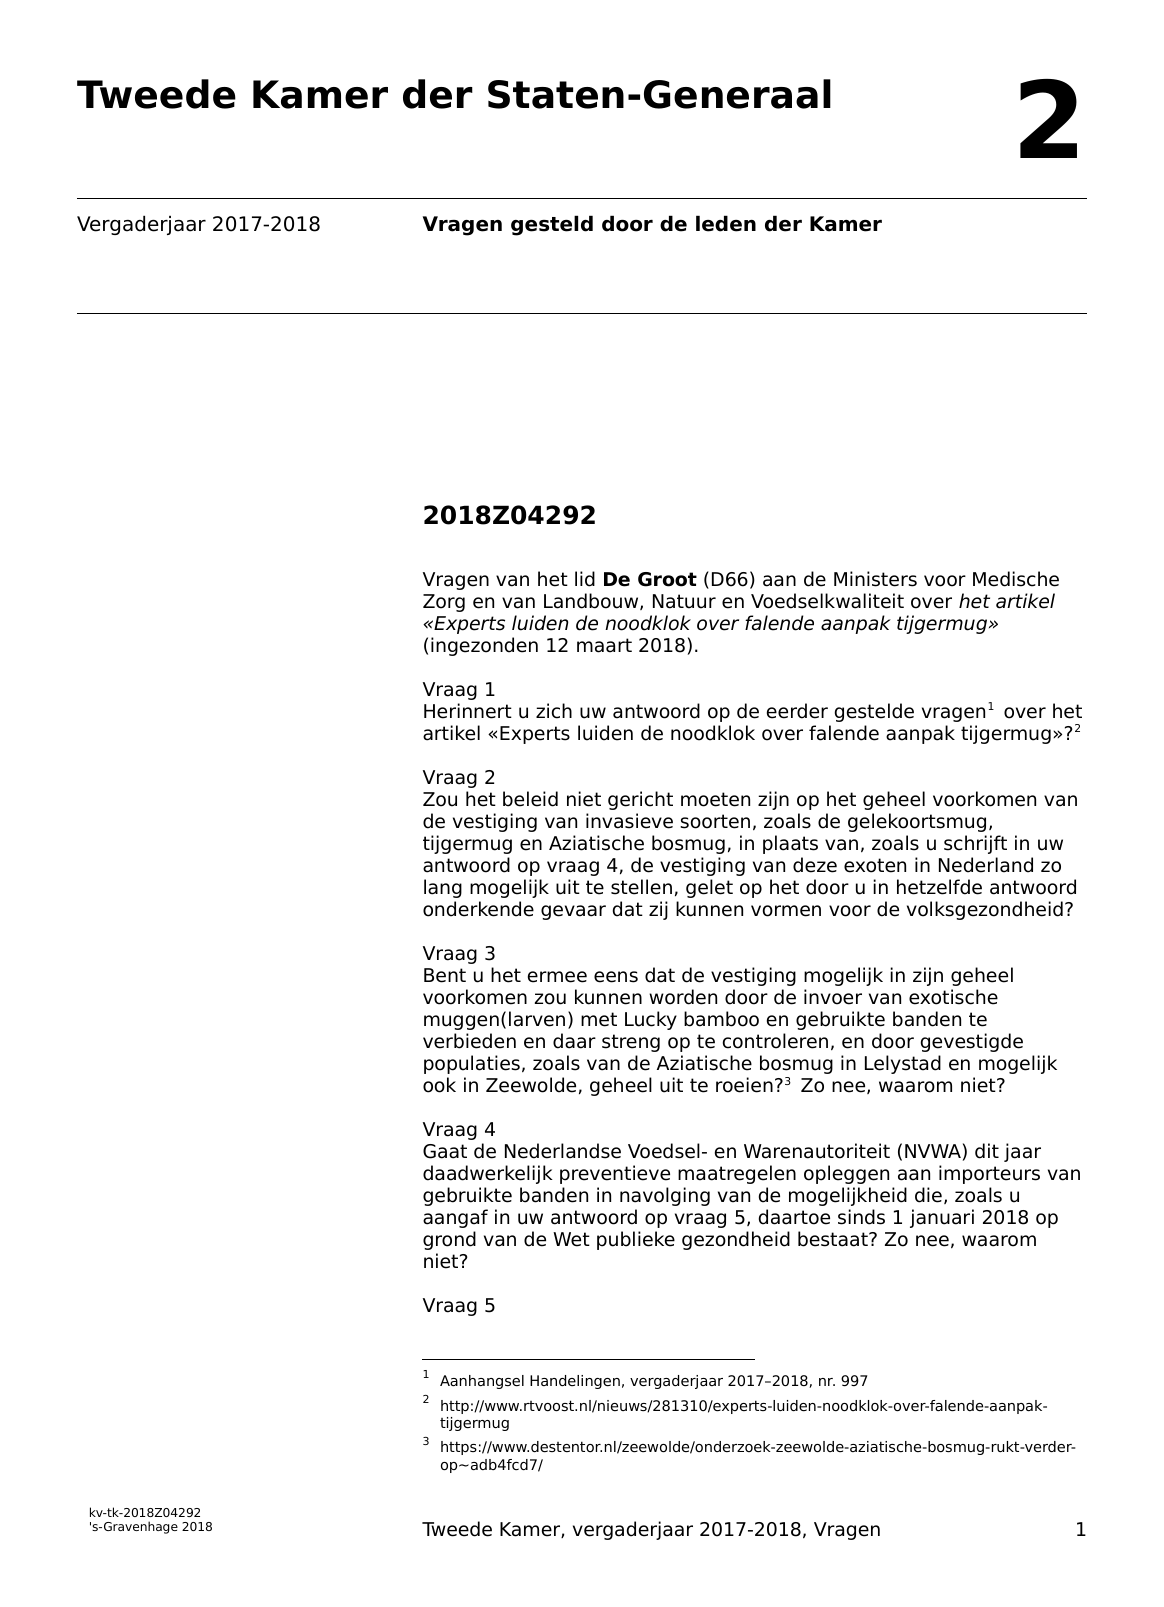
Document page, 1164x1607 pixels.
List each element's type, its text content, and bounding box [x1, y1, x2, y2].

text https://www.destentor.nl/zeewolde/onderzoek-zeewolde-aziatische-bosmug-rukt-verder-op~adb4fcd7/ [422, 1435, 1087, 1474]
text 's-Gravenhage 2018 [88, 1520, 323, 1534]
text Bent u het ermee eens dat de vestiging mogelijk in zijn geheel voorkomen zou kunnen worden door de invoer van exotische muggen(larven) met Lucky bamboo en gebruikte banden te verbieden en daar streng op te controleren, en door gevestigde populaties, zoals van de Aziatische bosmug in Lelystad en mogelijk ook in Zeewolde, geheel uit te roeien? Zo nee, waarom niet? [422, 965, 1087, 1097]
table_header 2 [886, 59, 1087, 198]
text Vraag 5 [422, 1295, 1087, 1317]
text 2018Z04292 [422, 501, 1087, 531]
text kv-tk-2018Z04292 [88, 1506, 323, 1520]
table_header Tweede Kamer der Staten-Generaal [77, 59, 886, 198]
text Gaat de Nederlandse Voedsel- en Warenautoriteit (NVWA) dit jaar daadwerkelijk preventieve maatregelen opleggen aan importeurs van gebruikte banden in navolging van de mogelijkheid die, zoals u aangaf in uw antwoord op vraag 5, daartoe sinds 1 januari 2018 op grond van de Wet publieke gezondheid bestaat? Zo nee, waarom niet? [422, 1141, 1087, 1273]
text Aanhangsel Handelingen, vergaderjaar 2017–2018, nr. 997 [422, 1368, 1087, 1391]
text Vraag 1 [422, 679, 1087, 701]
text Zou het beleid niet gericht moeten zijn op het geheel voorkomen van de vestiging van invasieve soorten, zoals de gelekoortsmug, tijgermug en Aziatische bosmug, in plaats van, zoals u schrijft in uw antwoord op vraag 4, de vestiging van deze exoten in Nederland zo lang mogelijk uit te stellen, gelet op het door u in hetzelfde antwoord onderkende gevaar dat zij kunnen vormen voor de volksgezondheid? [422, 789, 1087, 921]
table_cell Vergaderjaar 2017-2018 [77, 199, 422, 313]
text Vraag 2 [422, 767, 1087, 789]
text http://www.rtvoost.nl/nieuws/281310/experts-luiden-noodklok-over-falende-aanpak-tijgermug [422, 1393, 1087, 1432]
text Vragen van het lid De Groot (D66) aan de Ministers voor Medische Zorg en van Landbouw, Natuur en Voedselkwaliteit over het artikel «Experts luiden de noodklok over falende aanpak tijgermug» (ingezonden 12 maart 2018). [422, 569, 1087, 657]
table_cell Vragen gesteld door de leden der Kamer [422, 199, 1087, 313]
text Vraag 3 [422, 943, 1087, 965]
text Herinnert u zich uw antwoord op de eerder gestelde vragen over het artikel «Experts luiden de noodklok over falende aanpak tijgermug»? [422, 701, 1087, 745]
text Vraag 4 [422, 1119, 1087, 1141]
